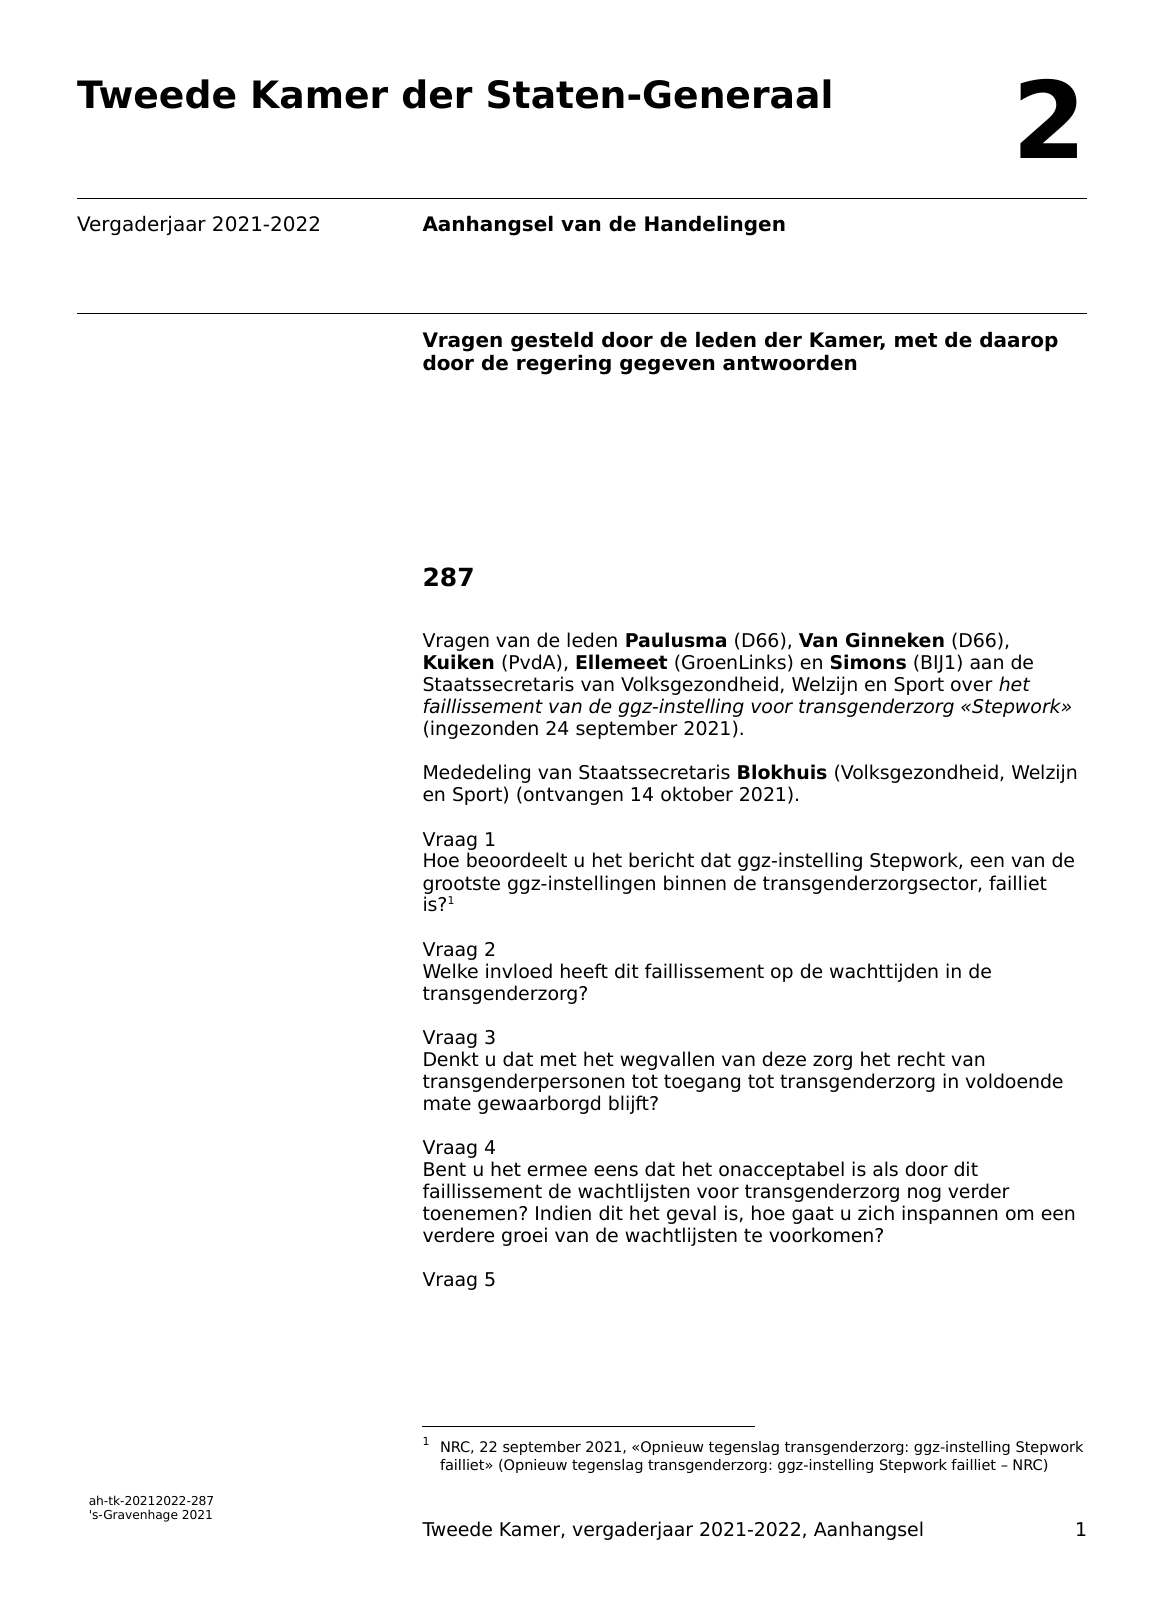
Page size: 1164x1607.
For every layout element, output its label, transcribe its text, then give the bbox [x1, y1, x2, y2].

text Hoe beoordeelt u het bericht dat ggz-instelling Stepwork, een van de grootste ggz-instellingen binnen de transgenderzorgsector, failliet is? [422, 850, 1087, 916]
table_cell [77, 314, 422, 375]
text 287 [422, 563, 1087, 592]
text Vraag 4 [422, 1137, 1087, 1159]
text Denkt u dat met het wegvallen van deze zorg het recht van transgenderpersonen tot toegang tot transgenderzorg in voldoende mate gewaarborgd blijft? [422, 1049, 1087, 1114]
text Vraag 2 [422, 938, 1087, 961]
table_cell Vragen gesteld door de leden der Kamer, met de daarop door de regering gegeven antwoorden [422, 314, 1087, 375]
text Vragen van de leden Paulusma (D66), Van Ginneken (D66), Kuiken (PvdA), Ellemeet (GroenLinks) en Simons (BIJ1) aan de Staatssecretaris van Volksgezondheid, Welzijn en Sport over het faillissement van de ggz-instelling voor transgenderzorg «Stepwork» (ingezonden 24 september 2021). [422, 630, 1087, 740]
text Vraag 1 [422, 828, 1087, 850]
text ah-tk-20212022-287 [88, 1494, 323, 1508]
table_header 2 [886, 59, 1087, 198]
text Welke invloed heeft dit faillissement op de wachttijden in de transgenderzorg? [422, 961, 1087, 1004]
text Mededeling van Staatssecretaris Blokhuis (Volksgezondheid, Welzijn en Sport) (ontvangen 14 oktober 2021). [422, 762, 1087, 806]
table_cell Vergaderjaar 2021-2022 [77, 199, 422, 313]
table_header Tweede Kamer der Staten-Generaal [77, 59, 886, 198]
text 's-Gravenhage 2021 [88, 1508, 323, 1522]
text NRC, 22 september 2021, «Opnieuw tegenslag transgenderzorg: ggz-instelling Stepwork failliet» (Opnieuw tegenslag transgenderzorg: ggz-instelling Stepwork failliet – NRC) [422, 1435, 1087, 1474]
text Vraag 3 [422, 1027, 1087, 1049]
text Vraag 5 [422, 1269, 1087, 1291]
table_cell Aanhangsel van de Handelingen [422, 199, 1087, 313]
text Bent u het ermee eens dat het onacceptabel is als door dit faillissement de wachtlijsten voor transgenderzorg nog verder toenemen? Indien dit het geval is, hoe gaat u zich inspannen om een verdere groei van de wachtlijsten te voorkomen? [422, 1159, 1087, 1247]
